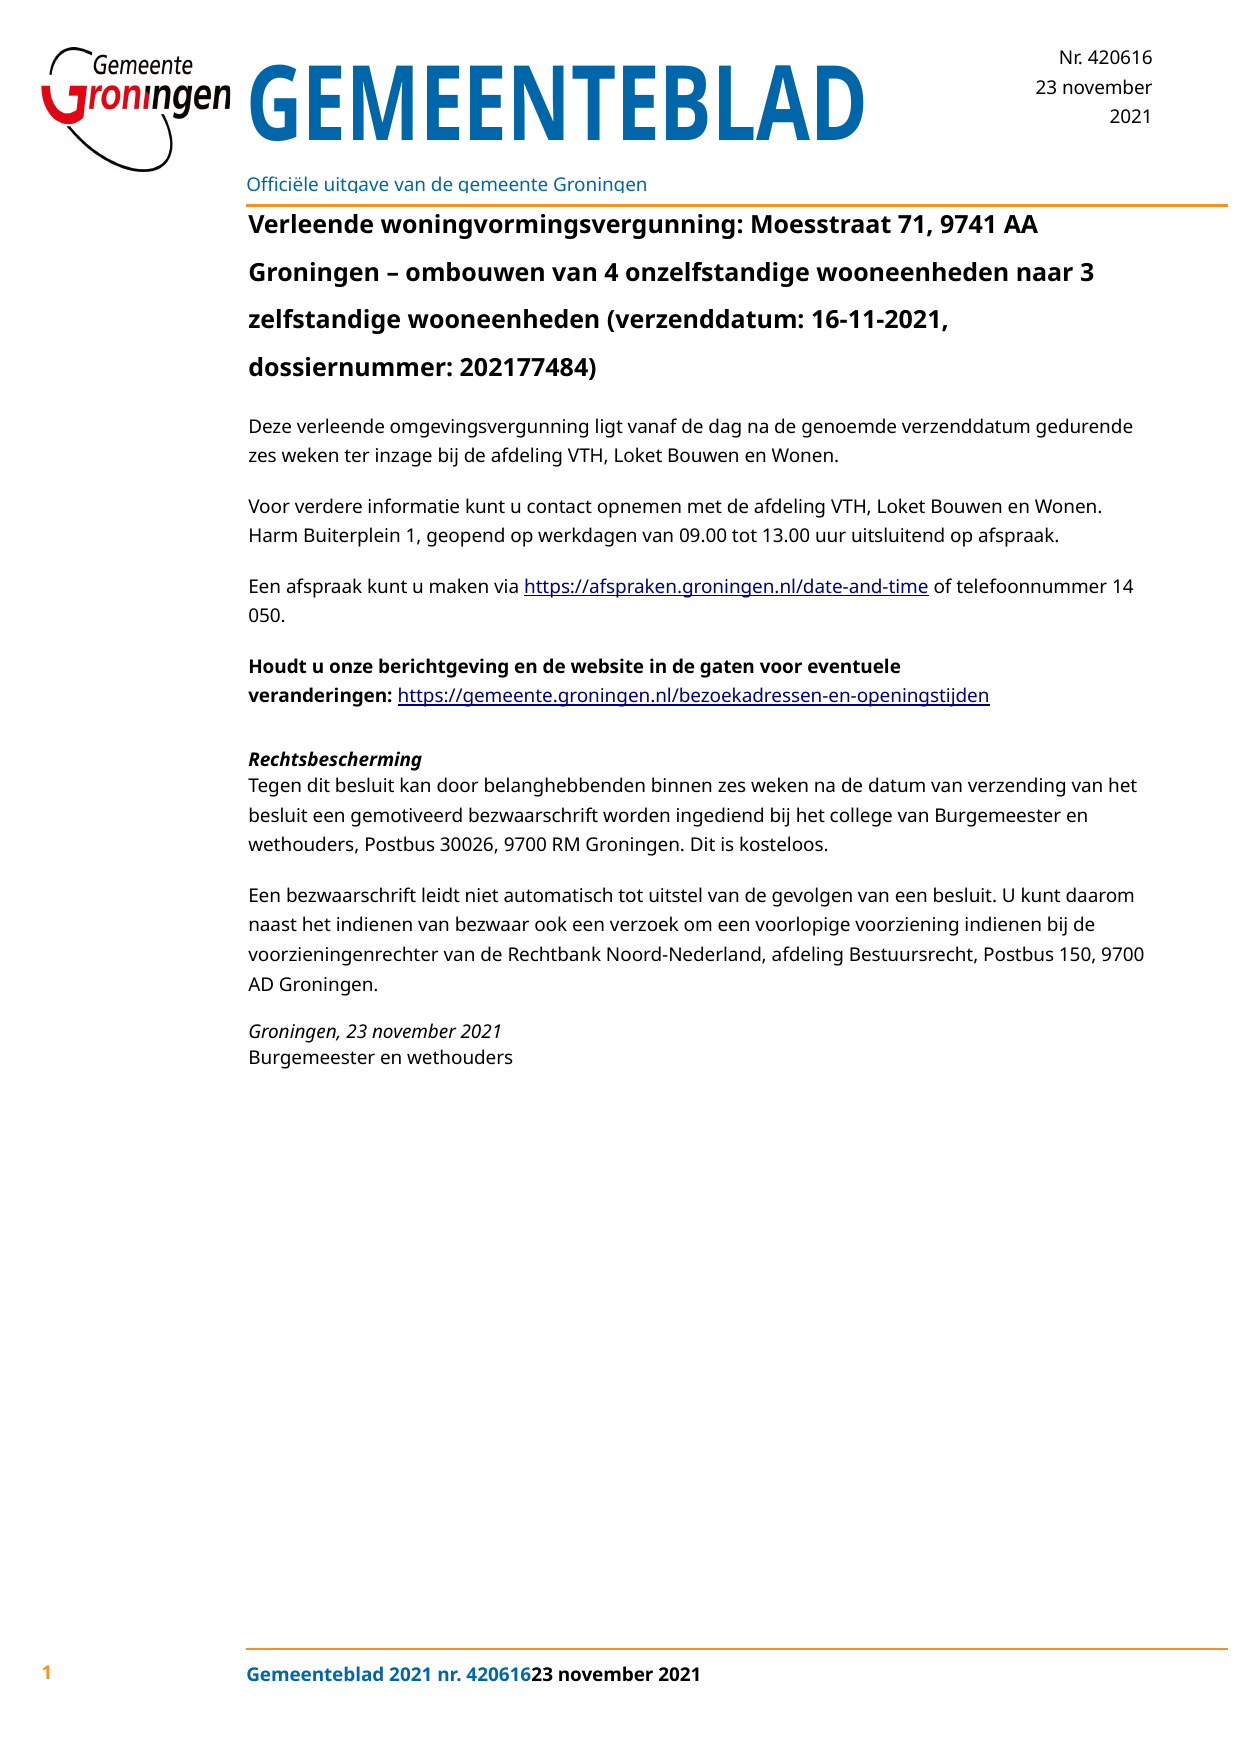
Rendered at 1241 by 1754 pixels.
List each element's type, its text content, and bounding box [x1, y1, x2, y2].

text Verleende woningvormingsvergunning: Moesstraat 71, 9741 AA Groningen – ombouwen van 4 onzelfstandige wooneenheden naar 3 zelfstandige wooneenheden (verzenddatum: 16-11-2021, dossiernummer: 202177484) [248, 207, 1152, 384]
text Tegen dit besluit kan door belanghebbenden binnen zes weken na de datum van verzending van het besluit een gemotiveerd bezwaarschrift worden ingediend bij het college van Burgemeester en wethouders, Postbus 30026, 9700 RM Groningen. Dit is kosteloos. [248, 772, 1152, 857]
text Een bezwaarschrift leidt niet automatisch tot uitstel van de gevolgen van een besluit. U kunt daarom naast het indienen van bezwaar ook een verzoek om een voorlopige voorziening indienen bij de voorzieningenrechter van de Rechtbank Noord-Nederland, afdeling Bestuursrecht, Postbus 150, 9700 AD Groningen. [248, 882, 1152, 996]
text Een afspraak kunt u maken via https://afspraken.groningen.nl/date-and-time of telefoonnummer 14 050. [248, 573, 1152, 628]
text Houdt u onze berichtgeving en de website in de gaten voor eventuele veranderingen: https://gemeente.groningen.nl/bezoekadressen-en-openingstijden [248, 653, 1152, 708]
text Groningen, 23 november 2021 [248, 1018, 1152, 1044]
text Deze verleende omgevingsvergunning ligt vanaf de dag na de genoemde verzenddatum gedurende zes weken ter inzage bij de afdeling VTH, Loket Bouwen en Wonen. [248, 413, 1152, 468]
text Rechtsbescherming [248, 747, 1152, 772]
text Voor verdere informatie kunt u contact opnemen met de afdeling VTH, Loket Bouwen en Wonen. Harm Buiterplein 1, geopend op werkdagen van 09.00 tot 13.00 uur uitsluitend op afspraak. [248, 493, 1152, 548]
text Burgemeester en wethouders [248, 1044, 1152, 1070]
picture [41, 47, 231, 172]
